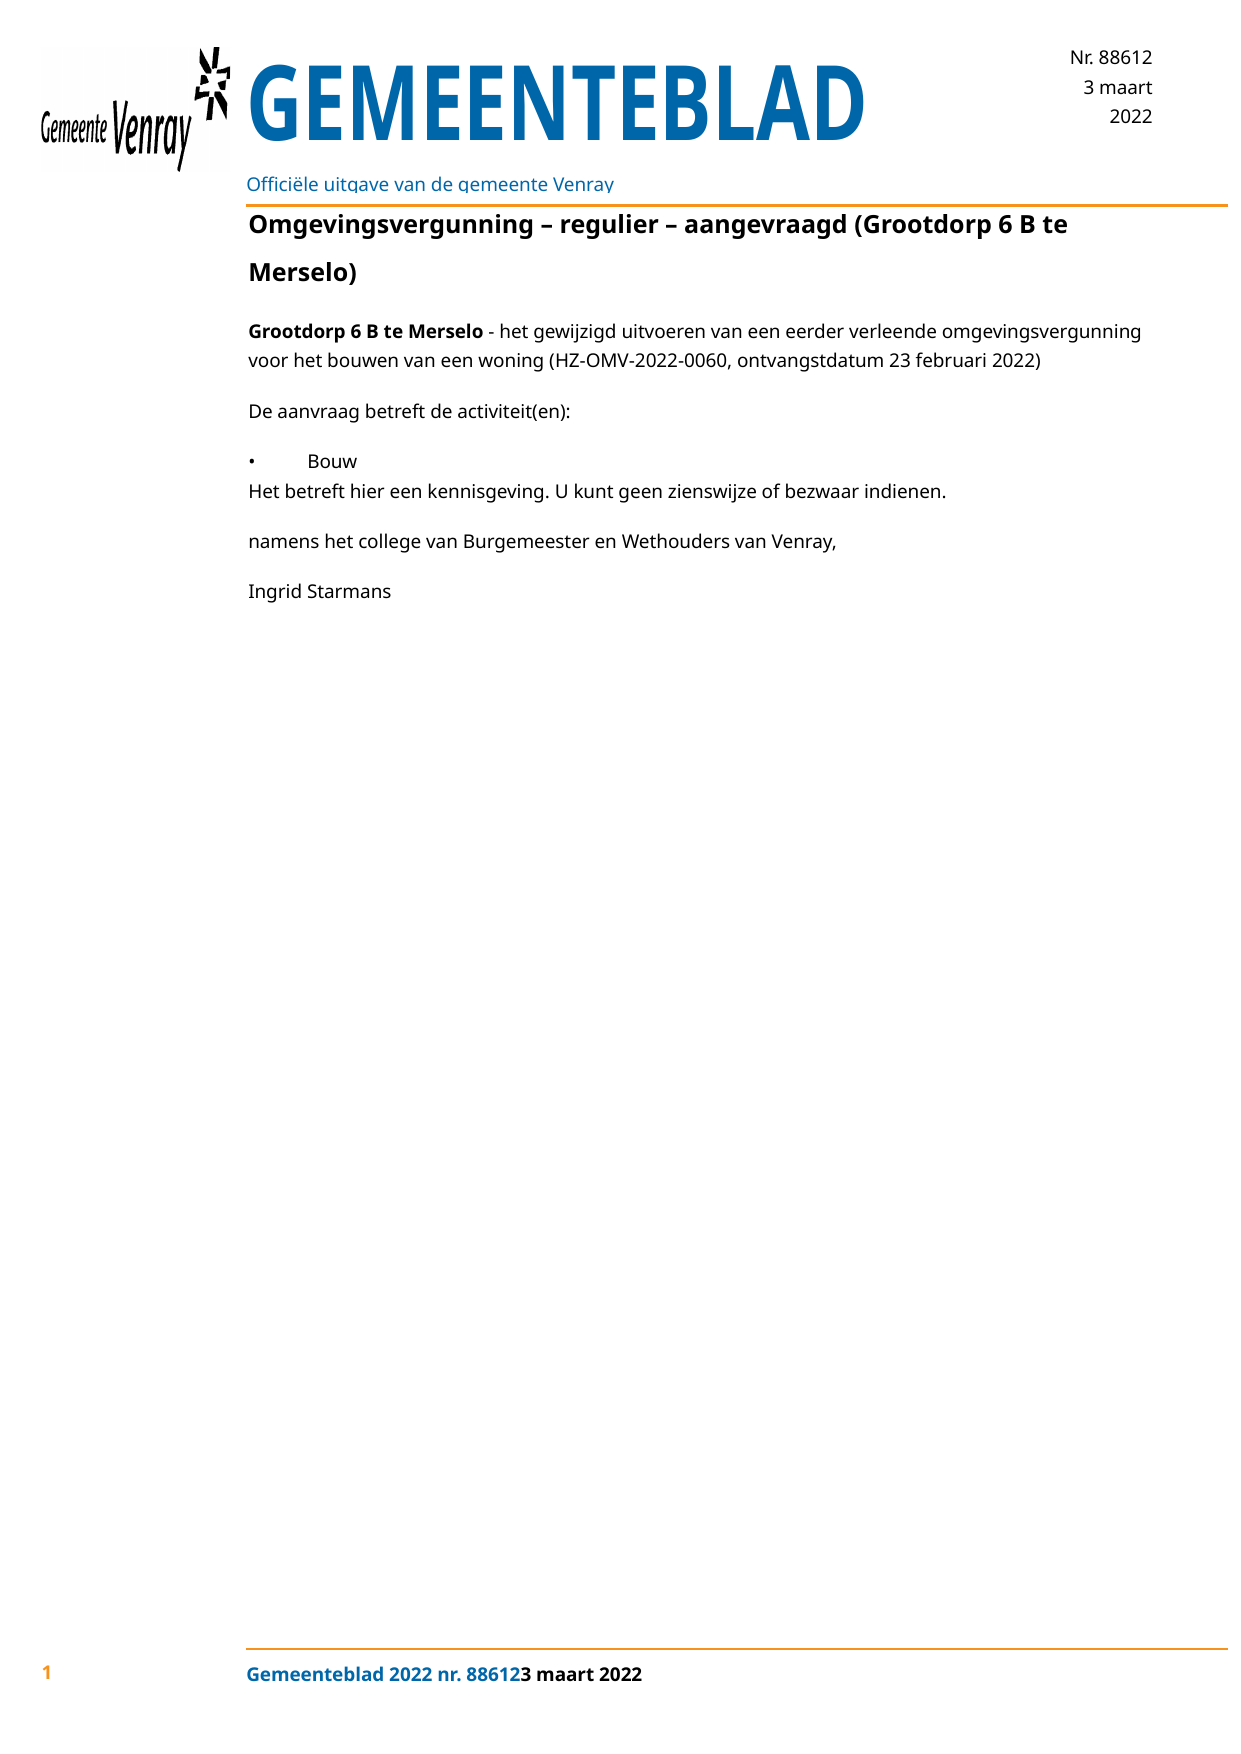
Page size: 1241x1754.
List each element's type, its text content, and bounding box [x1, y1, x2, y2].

text Ingrid Starmans [248, 579, 1152, 604]
text Grootdorp 6 B te Merselo - het gewijzigd uitvoeren van een eerder verleende omgevingsvergunning voor het bouwen van een woning (HZ-OMV-2022-0060, ontvangstdatum 23 februari 2022) [248, 318, 1152, 373]
picture [41, 47, 231, 172]
text namens het college van Burgemeester en Wethouders van Venray, [248, 528, 1152, 554]
list Bouw [248, 448, 1152, 474]
text De aanvraag betreft de activiteit(en): [248, 398, 1152, 424]
text Omgevingsvergunning – regulier – aangevraagd (Grootdorp 6 B te Merselo) [248, 207, 1152, 288]
text Het betreft hier een kennisgeving. U kunt geen zienswijze of bezwaar indienen. [248, 478, 1152, 504]
